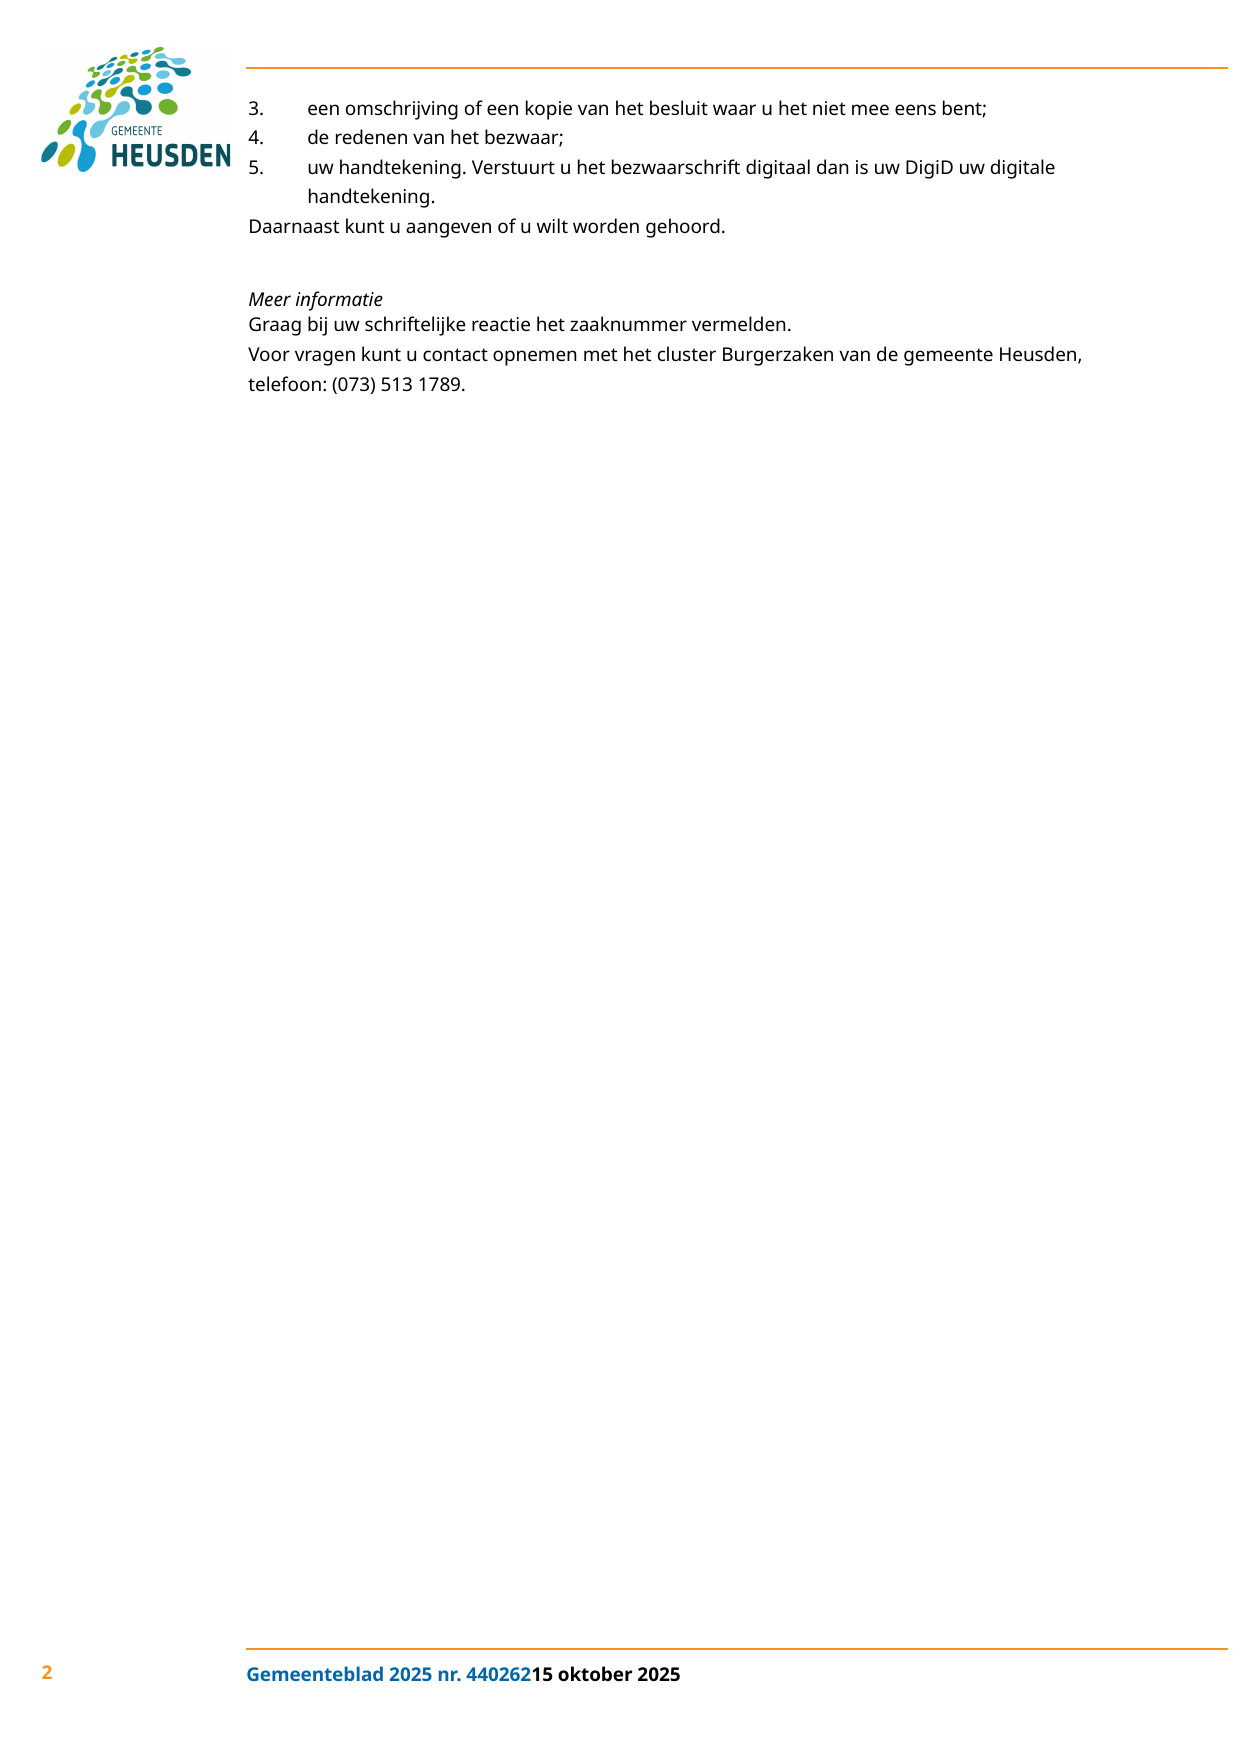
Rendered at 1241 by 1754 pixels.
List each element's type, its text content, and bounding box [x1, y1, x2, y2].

list de redenen van het bezwaar; [248, 124, 1152, 150]
picture [41, 47, 231, 172]
text Voor vragen kunt u contact opnemen met het cluster Burgerzaken van de gemeente Heusden, telefoon: (073) 513 1789. [248, 341, 1152, 396]
text Meer informatie [248, 286, 1152, 312]
text Daarnaast kunt u aangeven of u wilt worden gehoord. [248, 213, 1152, 239]
list uw handtekening. Verstuurt u het bezwaarschrift digitaal dan is uw DigiD uw digitale handtekening. [248, 154, 1152, 209]
text Graag bij uw schriftelijke reactie het zaaknummer vermelden. [248, 312, 1152, 337]
list een omschrijving of een kopie van het besluit waar u het niet mee eens bent; [248, 95, 1152, 121]
